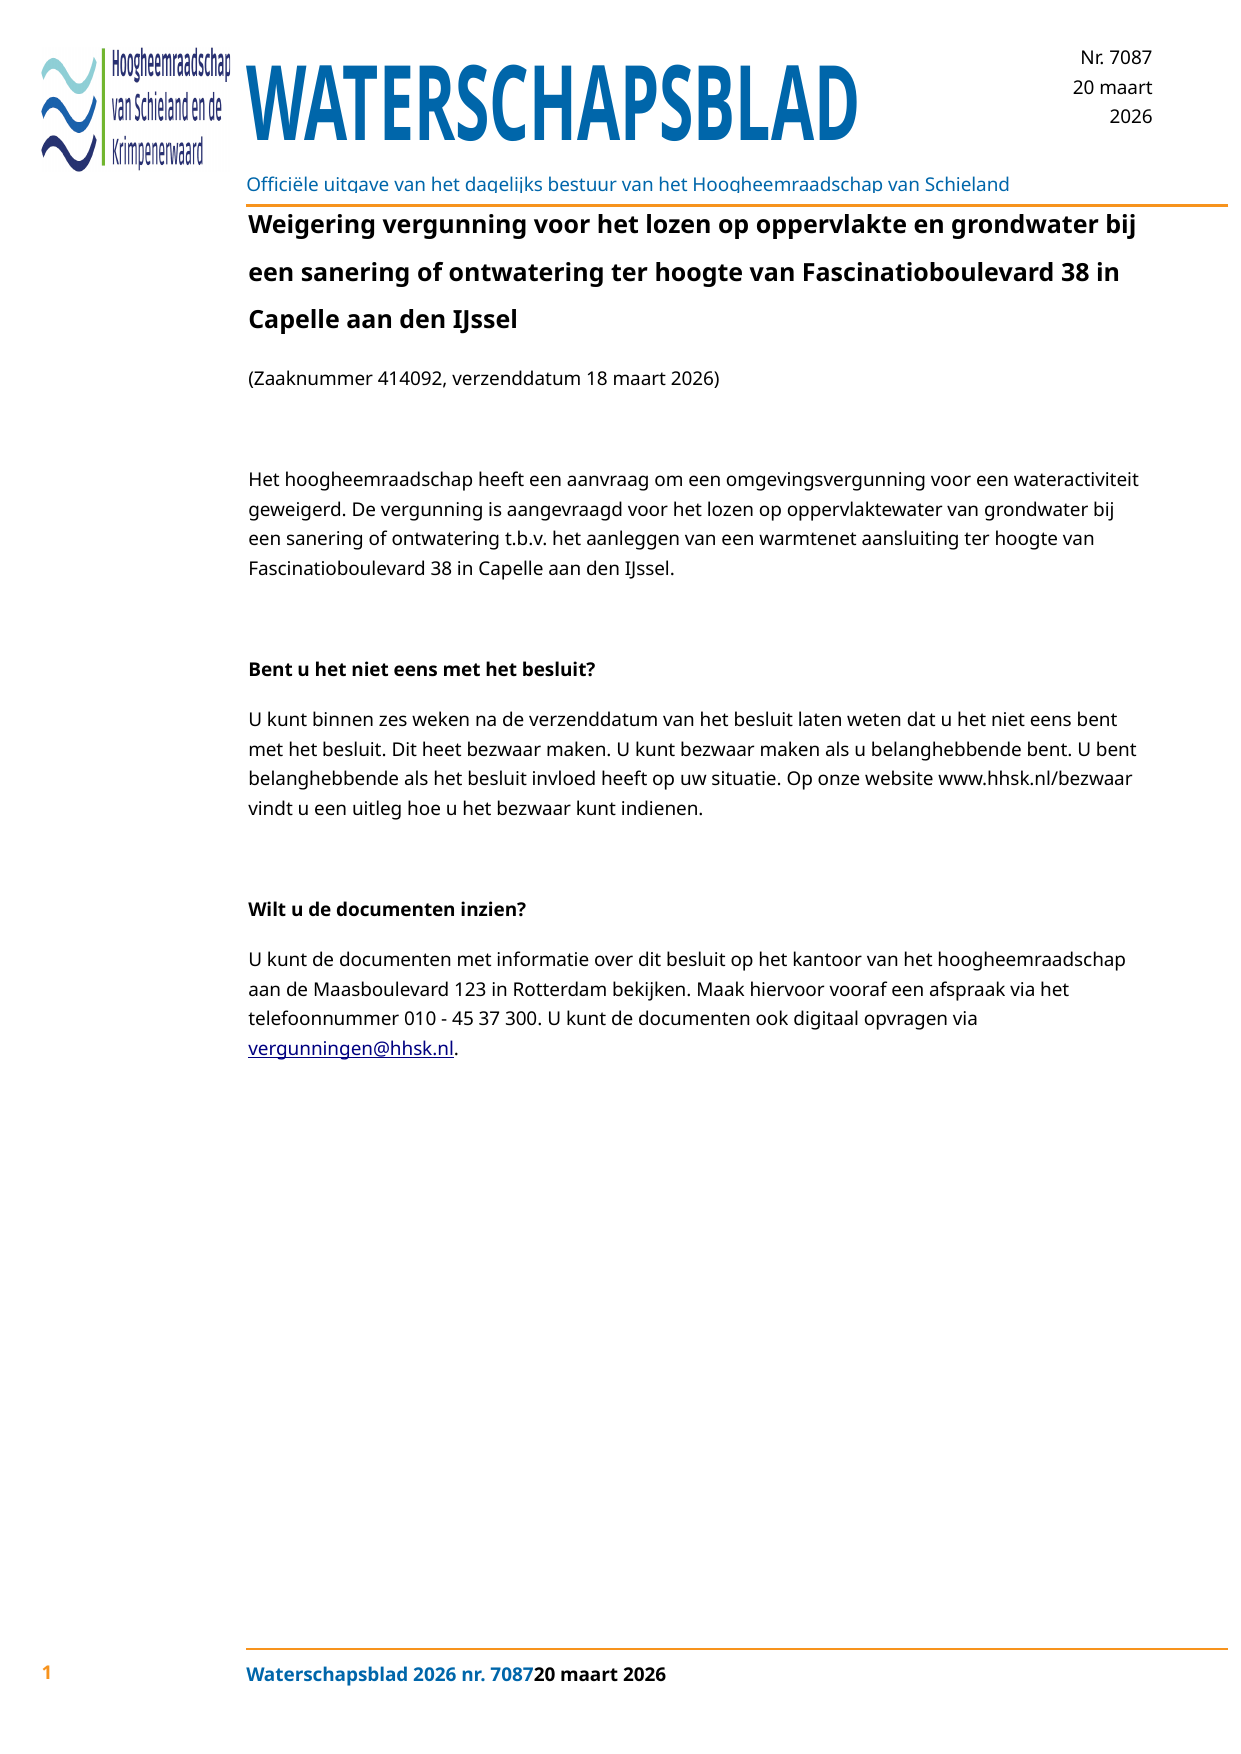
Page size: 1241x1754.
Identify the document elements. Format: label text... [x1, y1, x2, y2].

picture [41, 47, 231, 172]
text U kunt de documenten met informatie over dit besluit op het kantoor van het hoogheemraadschap aan de Maasboulevard 123 in Rotterdam bekijken. Maak hiervoor vooraf een afspraak via het telefoonnummer 010 - 45 37 300. U kunt de documenten ook digitaal opvragen via vergunningen@hhsk.nl. [248, 946, 1152, 1061]
text (Zaaknummer 414092, verzenddatum 18 maart 2026) [248, 366, 1152, 391]
text U kunt binnen zes weken na de verzenddatum van het besluit laten weten dat u het niet eens bent met het besluit. Dit heet bezwaar maken. U kunt bezwaar maken als u belanghebbende bent. U bent belanghebbende als het besluit invloed heeft op uw situatie. Op onze website www.hhsk.nl/bezwaar vindt u een uitleg hoe u het bezwaar kunt indienen. [248, 706, 1152, 821]
text Wilt u de documenten inzien? [248, 896, 1152, 922]
text Bent u het niet eens met het besluit? [248, 656, 1152, 682]
text Het hoogheemraadschap heeft een aanvraag om een omgevingsvergunning voor een wateractiviteit geweigerd. De vergunning is aangevraagd voor het lozen op oppervlaktewater van grondwater bij een sanering of ontwatering t.b.v. het aanleggen van een warmtenet aansluiting ter hoogte van Fascinatioboulevard 38 in Capelle aan den IJssel. [248, 466, 1152, 581]
text Weigering vergunning voor het lozen op oppervlakte en grondwater bij een sanering of ontwatering ter hoogte van Fascinatioboulevard 38 in Capelle aan den IJssel [248, 207, 1152, 336]
